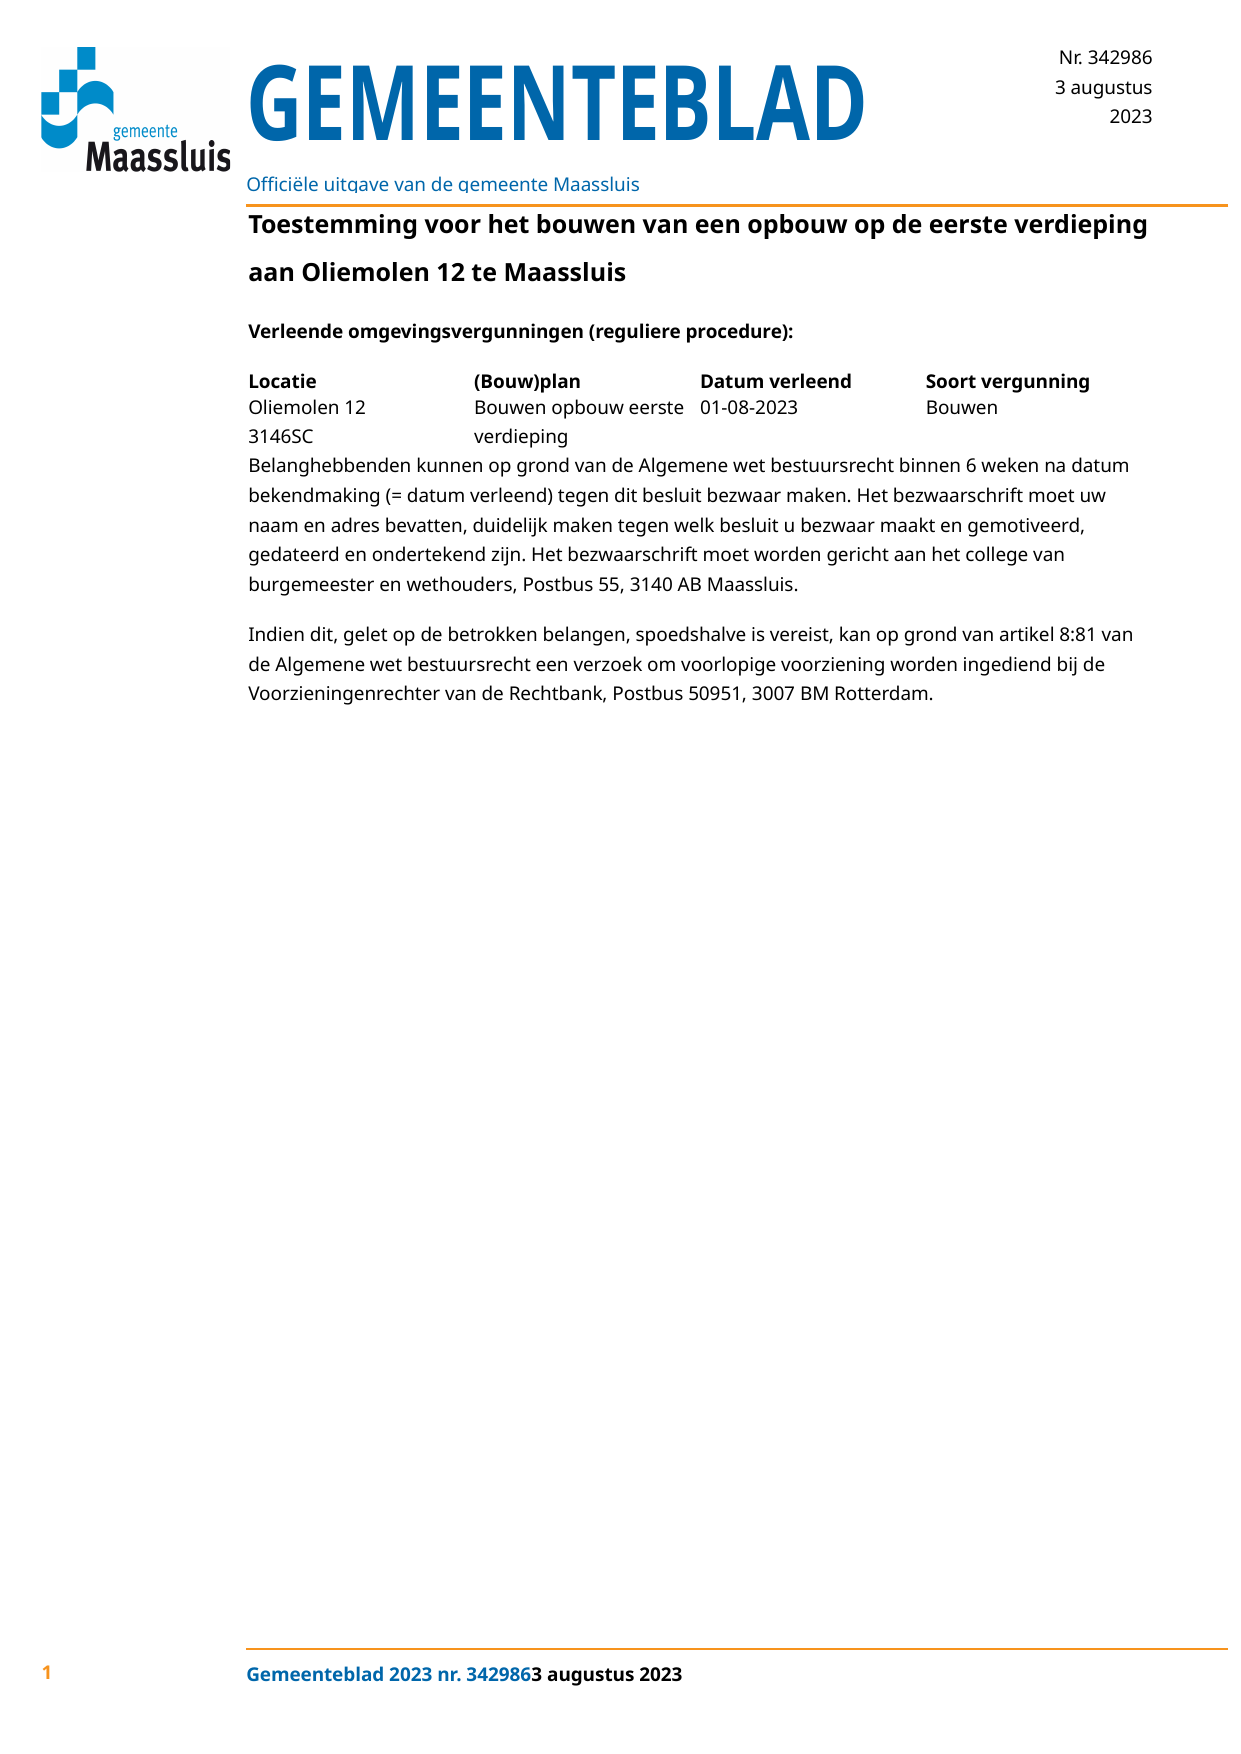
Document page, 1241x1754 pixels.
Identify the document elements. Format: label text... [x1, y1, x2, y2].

text Belanghebbenden kunnen op grond van de Algemene wet bestuursrecht binnen 6 weken na datum bekendmaking (= datum verleend) tegen dit besluit bezwaar maken. Het bezwaarschrift moet uw naam en adres bevatten, duidelijk maken tegen welk besluit u bezwaar maakt en gemotiveerd, gedateerd en ondertekend zijn. Het bezwaarschrift moet worden gericht aan het college van burgemeester en wethouders, Postbus 55, 3140 AB Maassluis. [248, 453, 1152, 597]
picture [41, 47, 77, 92]
table_header (Bouw)plan [474, 369, 700, 394]
table_cell 01-08-2023 [700, 394, 926, 449]
table_header Locatie [248, 369, 474, 394]
table_header Datum verleend [700, 369, 926, 394]
text Indien dit, gelet op de betrokken belangen, spoedshalve is vereist, kan op grond van artikel 8:81 van de Algemene wet bestuursrecht een verzoek om voorlopige voorziening worden ingediend bij de Voorzieningenrechter van de Rechtbank, Postbus 50951, 3007 BM Rotterdam. [248, 621, 1152, 706]
text Toestemming voor het bouwen van een opbouw op de eerste verdieping aan Oliemolen 12 te Maassluis [248, 207, 1152, 288]
picture [41, 47, 231, 172]
text Verleende omgevingsvergunningen (reguliere procedure): [248, 318, 1152, 344]
table_cell Oliemolen 12 3146SC [248, 394, 474, 449]
table_cell Bouwen opbouw eerste verdieping [474, 394, 700, 449]
table_header Soort vergunning [926, 369, 1152, 394]
table_cell Bouwen [926, 394, 1152, 449]
